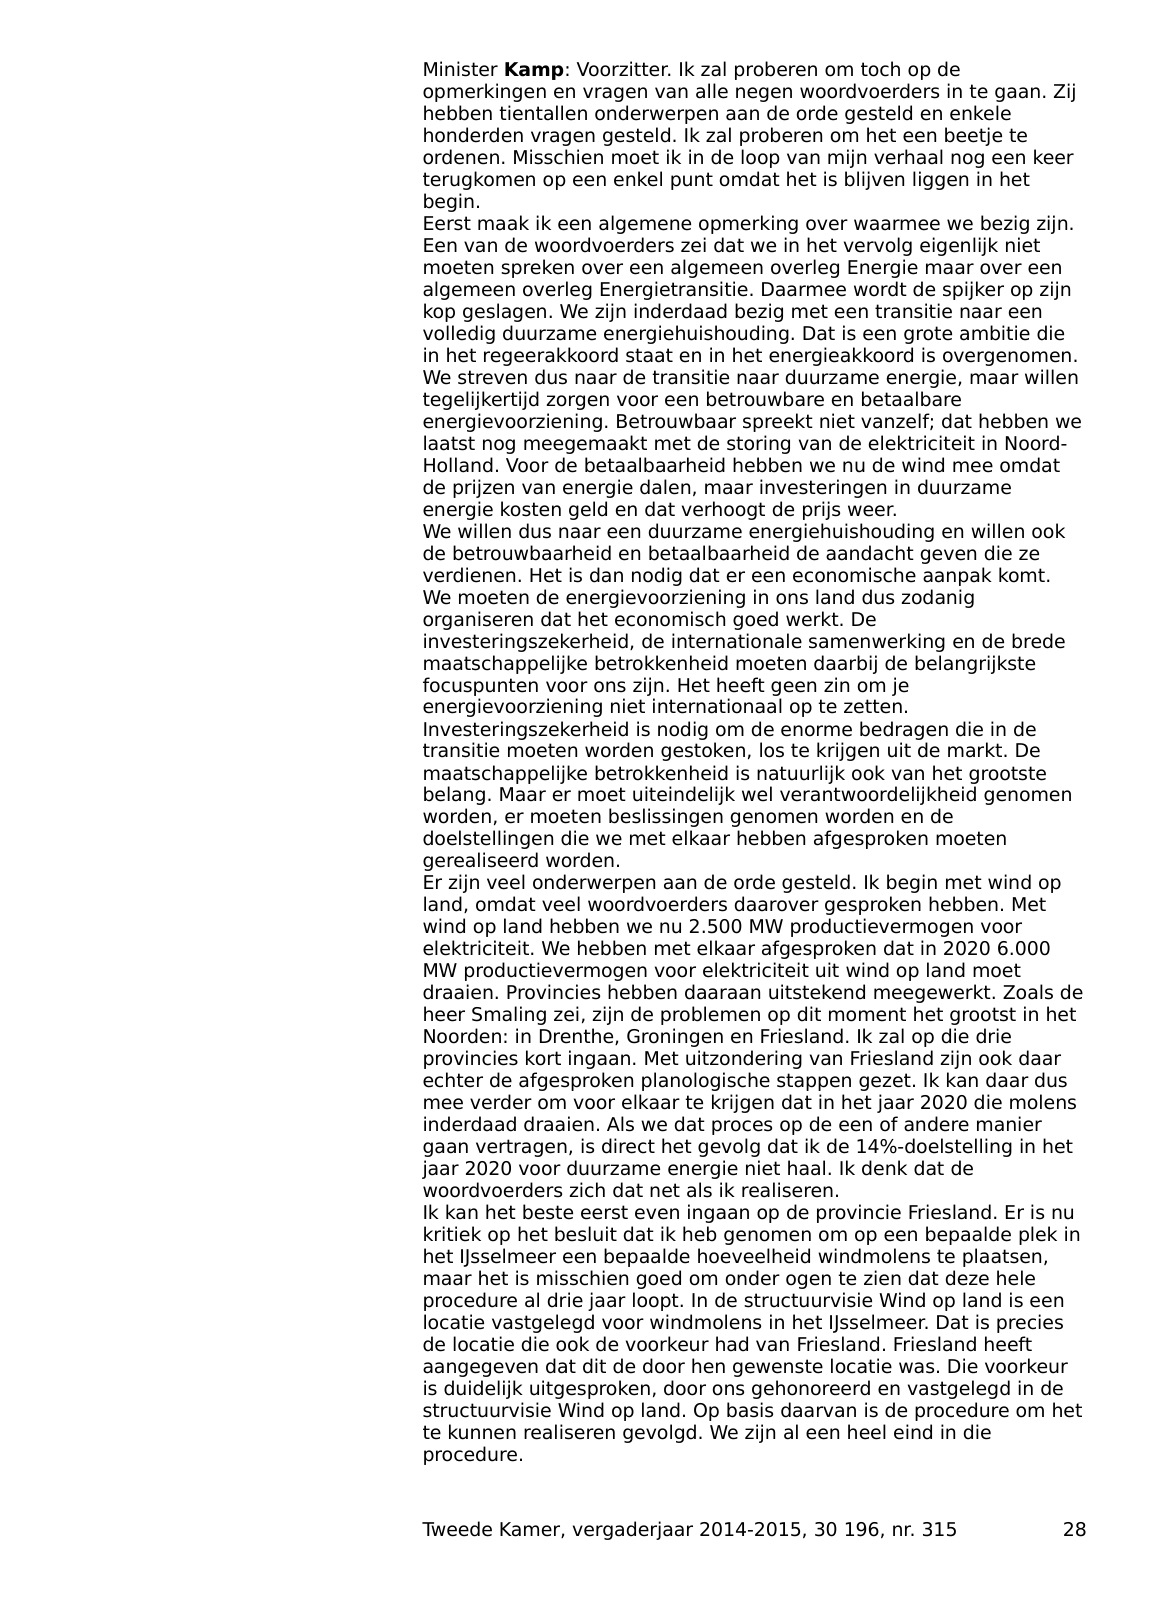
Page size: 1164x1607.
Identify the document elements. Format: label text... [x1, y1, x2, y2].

text Ik kan het beste eerst even ingaan op de provincie Friesland. Er is nu kritiek op het besluit dat ik heb genomen om op een bepaalde plek in het IJsselmeer een bepaalde hoeveelheid windmolens te plaatsen, maar het is misschien goed om onder ogen te zien dat deze hele procedure al drie jaar loopt. In de structuurvisie Wind op land is een locatie vastgelegd voor windmolens in het IJsselmeer. Dat is precies de locatie die ook de voorkeur had van Friesland. Friesland heeft aangegeven dat dit de door hen gewenste locatie was. Die voorkeur is duidelijk uitgesproken, door ons gehonoreerd en vastgelegd in de structuurvisie Wind op land. Op basis daarvan is de procedure om het te kunnen realiseren gevolgd. We zijn al een heel eind in die procedure. [422, 1202, 1087, 1466]
text We willen dus naar een duurzame energiehuishouding en willen ook de betrouwbaarheid en betaalbaarheid de aandacht geven die ze verdienen. Het is dan nodig dat er een economische aanpak komt. We moeten de energievoorziening in ons land dus zodanig organiseren dat het economisch goed werkt. De investeringszekerheid, de internationale samenwerking en de brede maatschappelijke betrokkenheid moeten daarbij de belangrijkste focuspunten voor ons zijn. Het heeft geen zin om je energievoorziening niet internationaal op te zetten. Investeringszekerheid is nodig om de enorme bedragen die in de transitie moeten worden gestoken, los te krijgen uit de markt. De maatschappelijke betrokkenheid is natuurlijk ook van het grootste belang. Maar er moet uiteindelijk wel verantwoordelijkheid genomen worden, er moeten beslissingen genomen worden en de doelstellingen die we met elkaar hebben afgesproken moeten gerealiseerd worden. [422, 521, 1087, 872]
text Eerst maak ik een algemene opmerking over waarmee we bezig zijn. Een van de woordvoerders zei dat we in het vervolg eigenlijk niet moeten spreken over een algemeen overleg Energie maar over een algemeen overleg Energietransitie. Daarmee wordt de spijker op zijn kop geslagen. We zijn inderdaad bezig met een transitie naar een volledig duurzame energiehuishouding. Dat is een grote ambitie die in het regeerakkoord staat en in het energieakkoord is overgenomen. We streven dus naar de transitie naar duurzame energie, maar willen tegelijkertijd zorgen voor een betrouwbare en betaalbare energievoorziening. Betrouwbaar spreekt niet vanzelf; dat hebben we laatst nog meegemaakt met de storing van de elektriciteit in Noord-Holland. Voor de betaalbaarheid hebben we nu de wind mee omdat de prijzen van energie dalen, maar investeringen in duurzame energie kosten geld en dat verhoogt de prijs weer. [422, 213, 1087, 521]
text Er zijn veel onderwerpen aan de orde gesteld. Ik begin met wind op land, omdat veel woordvoerders daarover gesproken hebben. Met wind op land hebben we nu 2.500 MW productievermogen voor elektriciteit. We hebben met elkaar afgesproken dat in 2020 6.000 MW productievermogen voor elektriciteit uit wind op land moet draaien. Provincies hebben daaraan uitstekend meegewerkt. Zoals de heer Smaling zei, zijn de problemen op dit moment het grootst in het Noorden: in Drenthe, Groningen en Friesland. Ik zal op die drie provincies kort ingaan. Met uitzondering van Friesland zijn ook daar echter de afgesproken planologische stappen gezet. Ik kan daar dus mee verder om voor elkaar te krijgen dat in het jaar 2020 die molens inderdaad draaien. Als we dat proces op de een of andere manier gaan vertragen, is direct het gevolg dat ik de 14%-doelstelling in het jaar 2020 voor duurzame energie niet haal. Ik denk dat de woordvoerders zich dat net als ik realiseren. [422, 872, 1087, 1202]
text Minister Kamp: Voorzitter. Ik zal proberen om toch op de opmerkingen en vragen van alle negen woordvoerders in te gaan. Zij hebben tientallen onderwerpen aan de orde gesteld en enkele honderden vragen gesteld. Ik zal proberen om het een beetje te ordenen. Misschien moet ik in de loop van mijn verhaal nog een keer terugkomen op een enkel punt omdat het is blijven liggen in het begin. [422, 59, 1087, 213]
